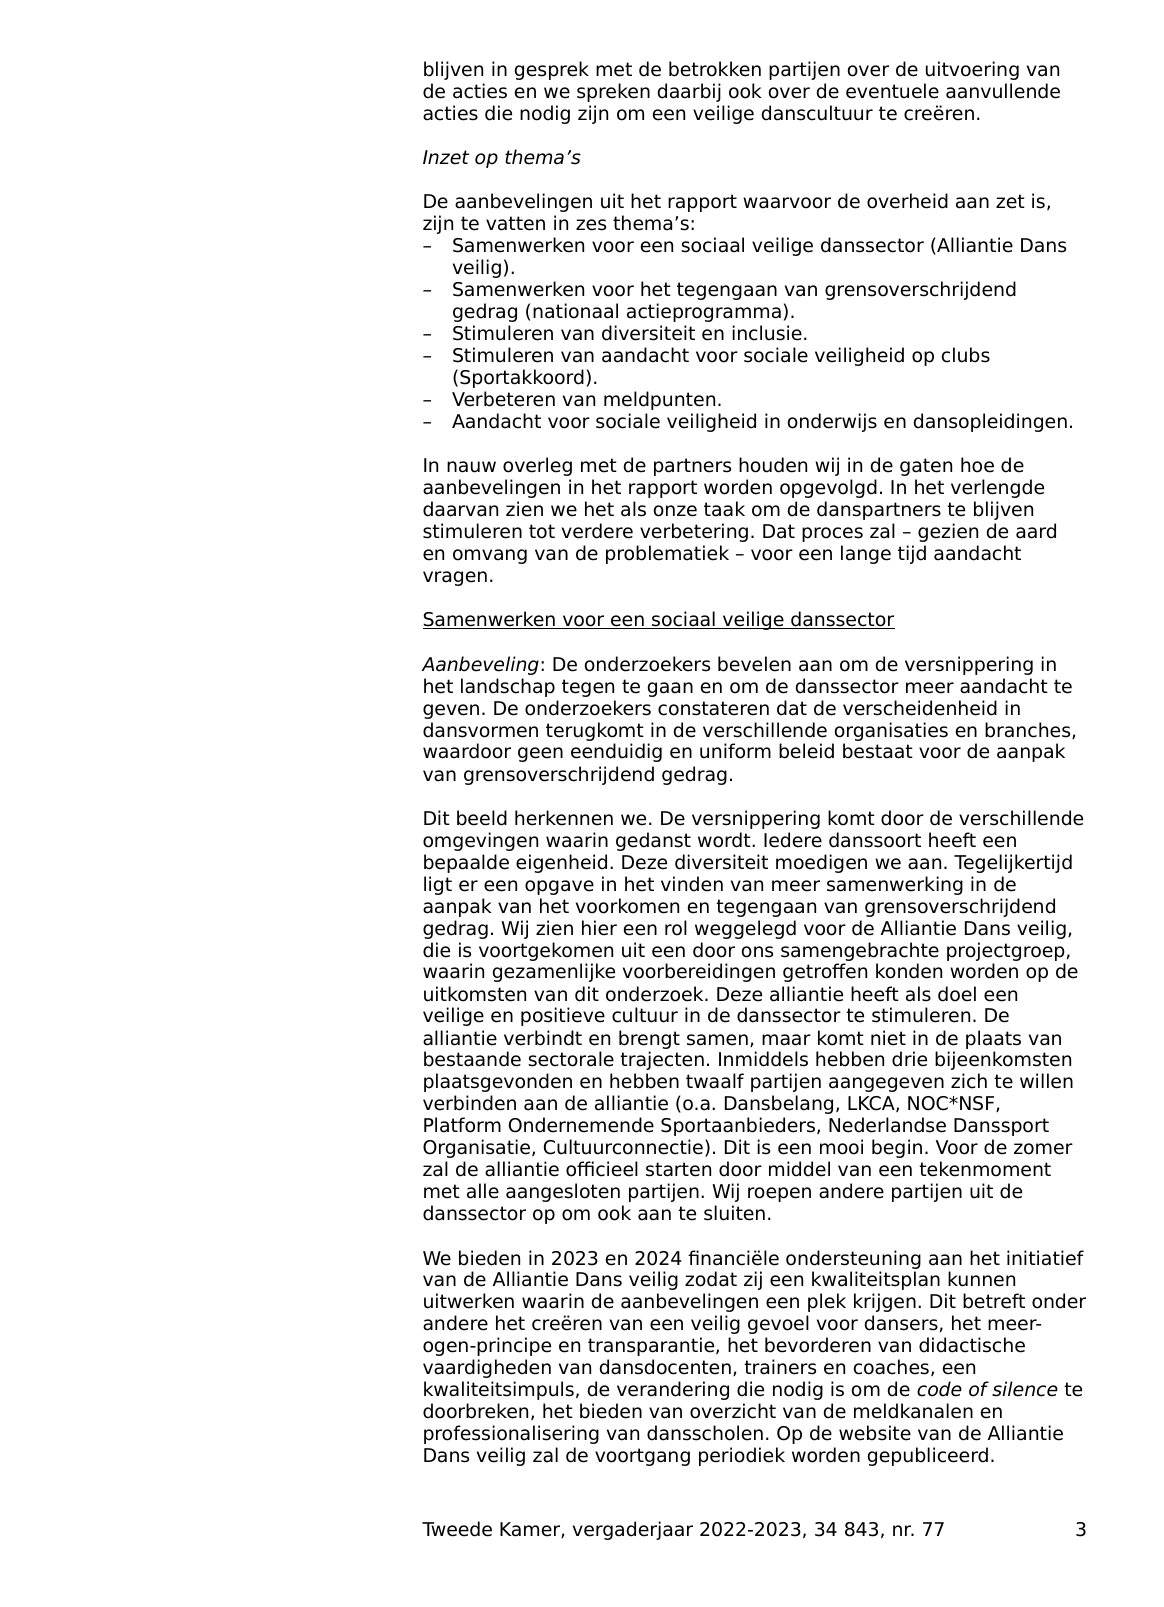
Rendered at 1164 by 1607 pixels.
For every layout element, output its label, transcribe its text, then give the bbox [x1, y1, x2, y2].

text – Stimuleren van diversiteit en inclusie. [422, 323, 1087, 345]
text – Stimuleren van aandacht voor sociale veiligheid op clubs (Sportakkoord). [422, 345, 1087, 389]
subtitle Inzet op thema’s [422, 147, 1087, 169]
text – Verbeteren van meldpunten. [422, 389, 1087, 411]
text blijven in gesprek met de betrokken partijen over de uitvoering van de acties en we spreken daarbij ook over de eventuele aanvullende acties die nodig zijn om een veilige danscultuur te creëren. [422, 59, 1087, 125]
text In nauw overleg met de partners houden wij in de gaten hoe de aanbevelingen in het rapport worden opgevolgd. In het verlengde daarvan zien we het als onze taak om de danspartners te blijven stimuleren tot verdere verbetering. Dat proces zal – gezien de aard en omvang van de problematiek – voor een lange tijd aandacht vragen. [422, 455, 1087, 587]
text De aanbevelingen uit het rapport waarvoor de overheid aan zet is, zijn te vatten in zes thema’s: [422, 191, 1087, 235]
text – Aandacht voor sociale veiligheid in onderwijs en dansopleidingen. [422, 411, 1087, 433]
subtitle Samenwerken voor een sociaal veilige danssector [422, 609, 1087, 631]
text – Samenwerken voor een sociaal veilige danssector (Alliantie Dans veilig). [422, 235, 1087, 279]
text Dit beeld herkennen we. De versnippering komt door de verschillende omgevingen waarin gedanst wordt. Iedere danssoort heeft een bepaalde eigenheid. Deze diversiteit moedigen we aan. Tegelijkertijd ligt er een opgave in het vinden van meer samenwerking in de aanpak van het voorkomen en tegengaan van grensoverschrijdend gedrag. Wij zien hier een rol weggelegd voor de Alliantie Dans veilig, die is voortgekomen uit een door ons samengebrachte projectgroep, waarin gezamenlijke voorbereidingen getroffen konden worden op de uitkomsten van dit onderzoek. Deze alliantie heeft als doel een veilige en positieve cultuur in de danssector te stimuleren. De alliantie verbindt en brengt samen, maar komt niet in de plaats van bestaande sectorale trajecten. Inmiddels hebben drie bijeenkomsten plaatsgevonden en hebben twaalf partijen aangegeven zich te willen verbinden aan de alliantie (o.a. Dansbelang, LKCA, NOC*NSF, Platform Ondernemende Sportaanbieders, Nederlandse Danssport Organisatie, Cultuurconnectie). Dit is een mooi begin. Voor de zomer zal de alliantie officieel starten door middel van een tekenmoment met alle aangesloten partijen. Wij roepen andere partijen uit de danssector op om ook aan te sluiten. [422, 808, 1087, 1225]
text We bieden in 2023 en 2024 financiële ondersteuning aan het initiatief van de Alliantie Dans veilig zodat zij een kwaliteitsplan kunnen uitwerken waarin de aanbevelingen een plek krijgen. Dit betreft onder andere het creëren van een veilig gevoel voor dansers, het meer-ogen-principe en transparantie, het bevorderen van didactische vaardigheden van dansdocenten, trainers en coaches, een kwaliteitsimpuls, de verandering die nodig is om de code of silence te doorbreken, het bieden van overzicht van de meldkanalen en professionalisering van dansscholen. Op de website van de Alliantie Dans veilig zal de voortgang periodiek worden gepubliceerd. [422, 1247, 1087, 1467]
text – Samenwerken voor het tegengaan van grensoverschrijdend gedrag (nationaal actieprogramma). [422, 279, 1087, 323]
text Aanbeveling: De onderzoekers bevelen aan om de versnippering in het landschap tegen te gaan en om de danssector meer aandacht te geven. De onderzoekers constateren dat de verscheidenheid in dansvormen terugkomt in de verschillende organisaties en branches, waardoor geen eenduidig en uniform beleid bestaat voor de aanpak van grensoverschrijdend gedrag. [422, 653, 1087, 785]
